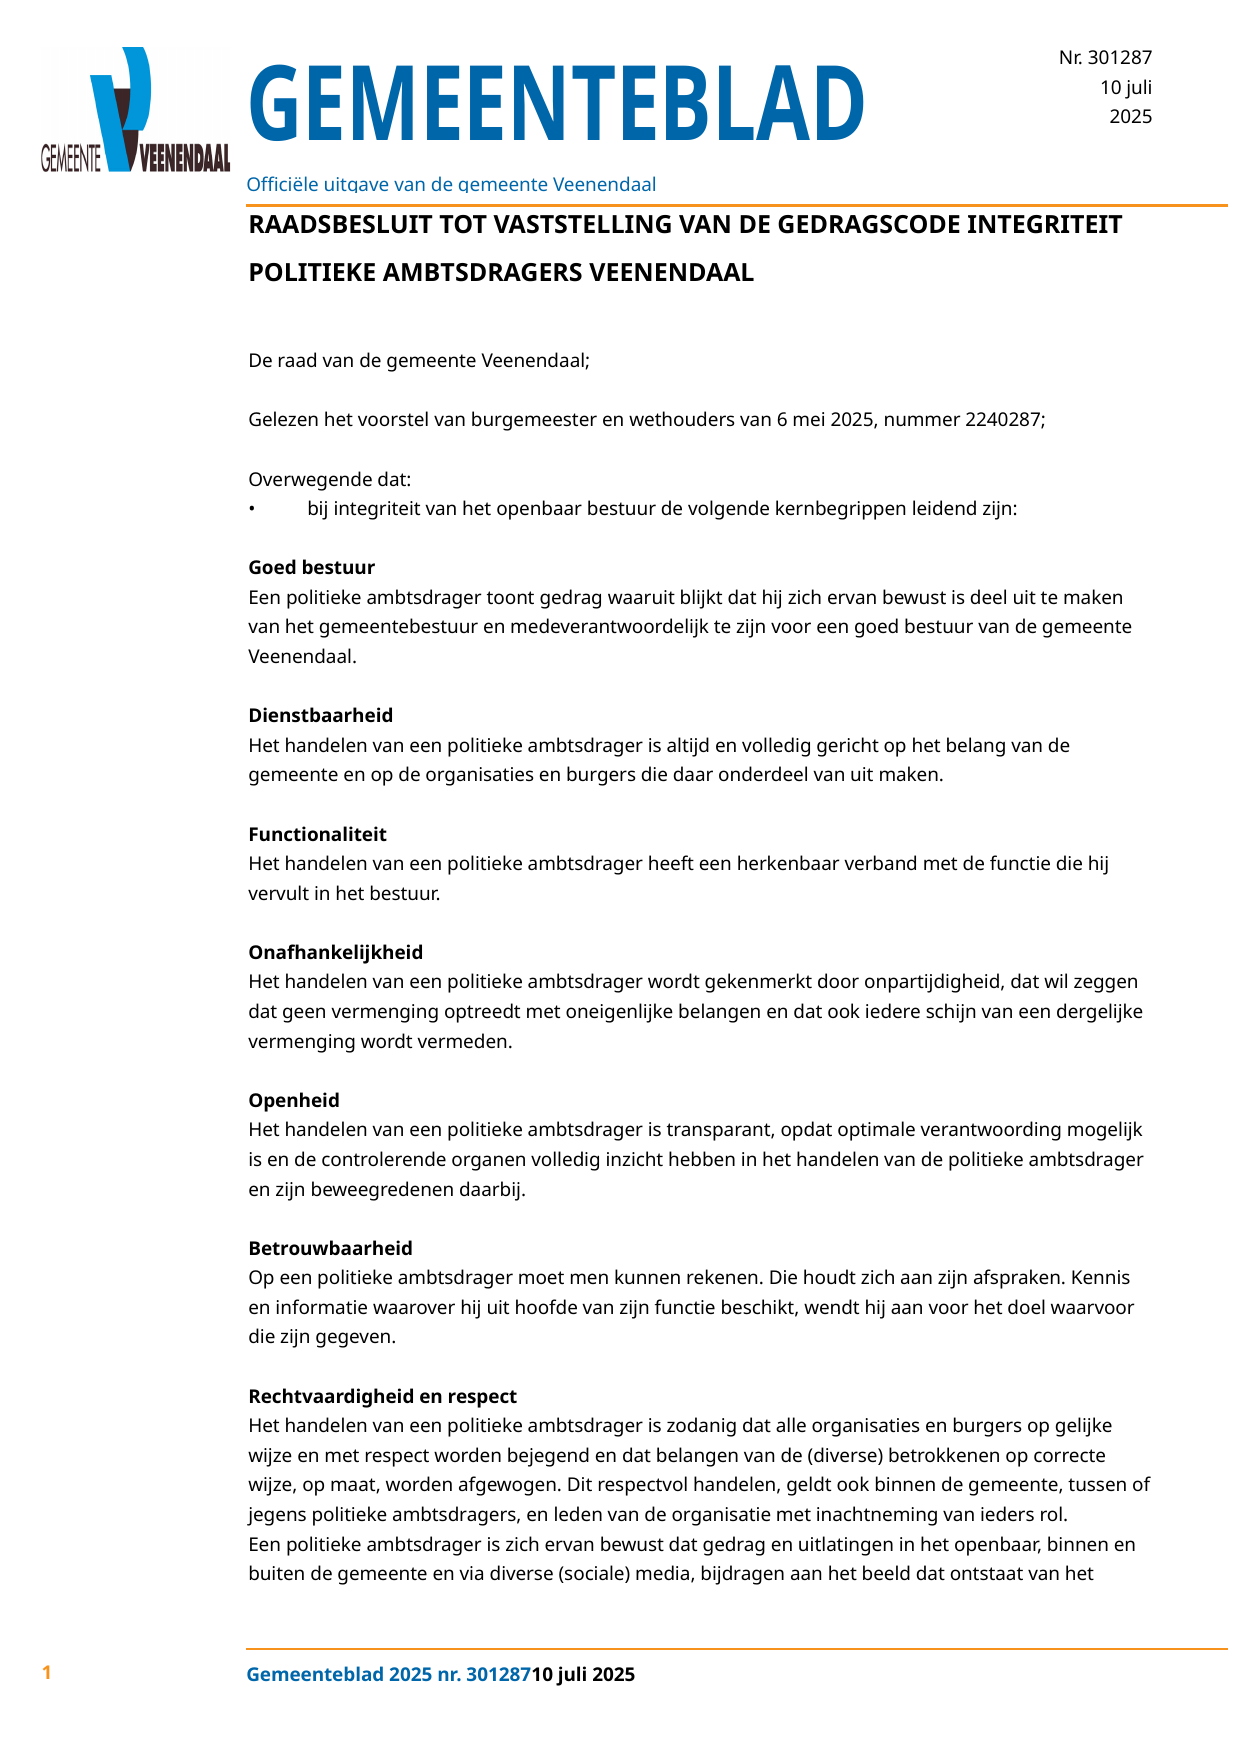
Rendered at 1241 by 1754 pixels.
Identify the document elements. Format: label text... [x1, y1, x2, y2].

text Dienstbaarheid [248, 702, 1152, 728]
picture [123, 47, 231, 172]
text Onafhankelijkheid [248, 939, 1152, 965]
text Het handelen van een politieke ambtsdrager is altijd en volledig gericht op het belang van de gemeente en op de organisaties en burgers die daar onderdeel van uit maken. [248, 732, 1152, 787]
text Op een politieke ambtsdrager moet men kunnen rekenen. Die houdt zich aan zijn afspraken. Kennis en informatie waarover hij uit hoofde van zijn functie beschikt, wendt hij aan voor het doel waarvoor die zijn gegeven. [248, 1264, 1152, 1349]
text Een politieke ambtsdrager is zich ervan bewust dat gedrag en uitlatingen in het openbaar, binnen en buiten de gemeente en via diverse (sociale) media, bijdragen aan het beeld dat ontstaat van het [248, 1531, 1152, 1586]
text Gelezen het voorstel van burgemeester en wethouders van 6 mei 2025, nummer 2240287; [248, 407, 1152, 432]
text Betrouwbaarheid [248, 1235, 1152, 1261]
text RAADSBESLUIT TOT VASTSTELLING VAN DE GEDRAGSCODE INTEGRITEIT POLITIEKE AMBTSDRAGERS VEENENDAAL [248, 207, 1152, 288]
text Rechtvaardigheid en respect [248, 1383, 1152, 1409]
text Het handelen van een politieke ambtsdrager is transparant, opdat optimale verantwoording mogelijk is en de controlerende organen volledig inzicht hebben in het handelen van de politieke ambtsdrager en zijn beweegredenen daarbij. [248, 1117, 1152, 1202]
text Het handelen van een politieke ambtsdrager wordt gekenmerkt door onpartijdigheid, dat wil zeggen dat geen vermenging optreedt met oneigenlijke belangen en dat ook iedere schijn van een dergelijke vermenging wordt vermeden. [248, 969, 1152, 1054]
text Functionaliteit [248, 821, 1152, 847]
text Goed bestuur [248, 554, 1152, 580]
text Het handelen van een politieke ambtsdrager heeft een herkenbaar verband met de functie die hij vervult in het bestuur. [248, 850, 1152, 906]
text Het handelen van een politieke ambtsdrager is zodanig dat alle organisaties en burgers op gelijke wijze en met respect worden bejegend en dat belangen van de (diverse) betrokkenen op correcte wijze, op maat, worden afgewogen. Dit respectvol handelen, geldt ook binnen de gemeente, tussen of jegens politieke ambtsdragers, en leden van de organisatie met inachtneming van ieders rol. [248, 1412, 1152, 1527]
text De raad van de gemeente Veenendaal; [248, 347, 1152, 373]
text Overwegende dat: [248, 466, 1152, 492]
list bij integriteit van het openbaar bestuur de volgende kernbegrippen leidend zijn: [248, 495, 1152, 521]
picture [41, 47, 130, 172]
text Een politieke ambtsdrager toont gedrag waaruit blijkt dat hij zich ervan bewust is deel uit te maken van het gemeentebestuur en medeverantwoordelijk te zijn voor een goed bestuur van de gemeente Veenendaal. [248, 584, 1152, 669]
text Openheid [248, 1087, 1152, 1113]
